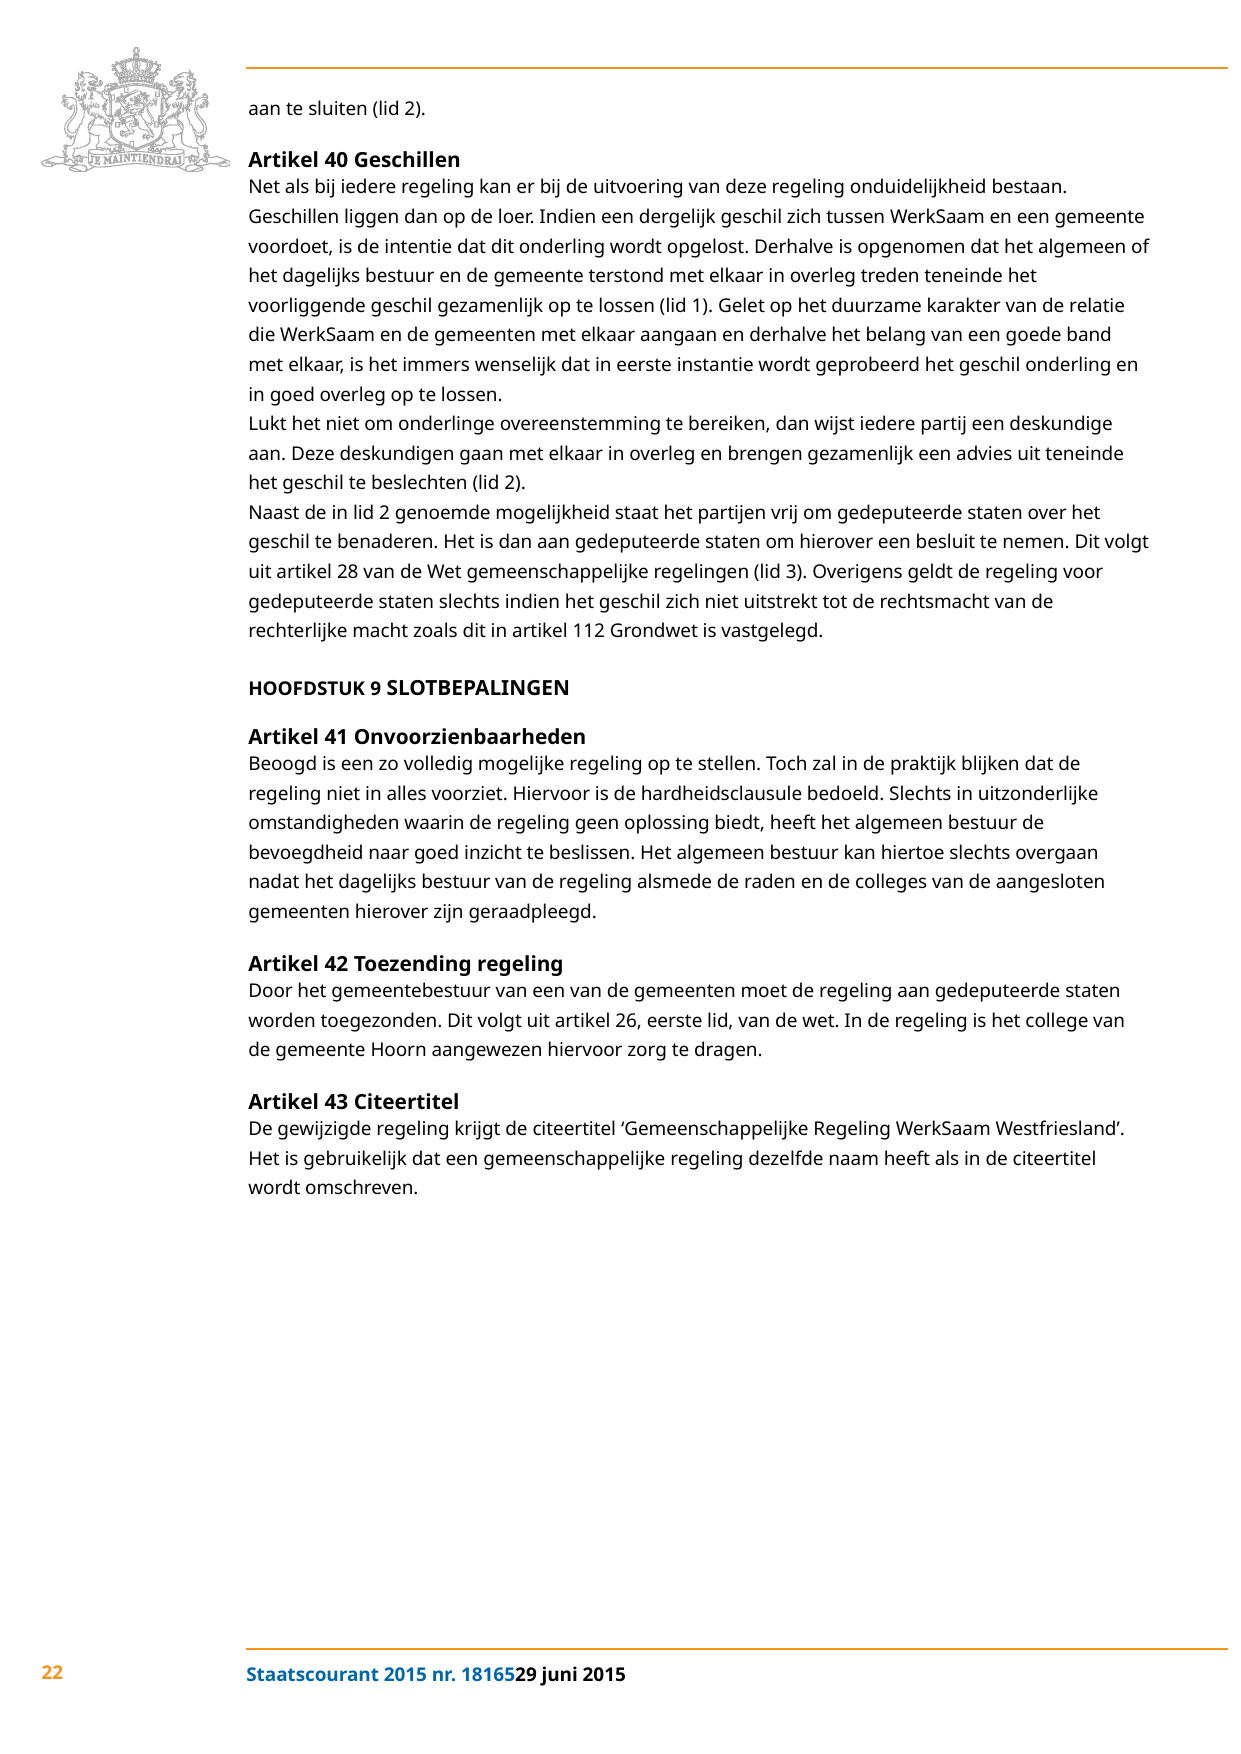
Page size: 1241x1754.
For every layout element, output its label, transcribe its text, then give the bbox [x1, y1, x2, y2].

text Artikel 40 Geschillen [248, 145, 1152, 174]
text Naast de in lid 2 genoemde mogelijkheid staat het partijen vrij om gedeputeerde staten over het geschil te benaderen. Het is dan aan gedeputeerde staten om hierover een besluit te nemen. Dit volgt uit artikel 28 van de Wet gemeenschappelijke regelingen (lid 3). Overigens geldt de regeling voor gedeputeerde staten slechts indien het geschil zich niet uitstrekt tot de rechtsmacht van de rechterlijke macht zoals dit in artikel 112 Grondwet is vastgelegd. [248, 499, 1152, 643]
text Artikel 43 Citeertitel [248, 1087, 1152, 1115]
picture [41, 47, 231, 172]
text aan te sluiten (lid 2). [248, 95, 1152, 121]
text Lukt het niet om onderlinge overeenstemming te bereiken, dan wijst iedere partij een deskundige aan. Deze deskundigen gaan met elkaar in overleg en brengen gezamenlijk een advies uit teneinde het geschil te beslechten (lid 2). [248, 410, 1152, 495]
text Artikel 41 Onvoorzienbaarheden [248, 722, 1152, 750]
text Net als bij iedere regeling kan er bij de uitvoering van deze regeling onduidelijkheid bestaan. Geschillen liggen dan op de loer. Indien een dergelijk geschil zich tussen WerkSaam en een gemeente voordoet, is de intentie dat dit onderling wordt opgelost. Derhalve is opgenomen dat het algemeen of het dagelijks bestuur en de gemeente terstond met elkaar in overleg treden teneinde het voorliggende geschil gezamenlijk op te lossen (lid 1). Gelet op het duurzame karakter van de relatie die WerkSaam en de gemeenten met elkaar aangaan en derhalve het belang van een goede band met elkaar, is het immers wenselijk dat in eerste instantie wordt geprobeerd het geschil onderling en in goed overleg op te lossen. [248, 174, 1152, 406]
text Door het gemeentebestuur van een van de gemeenten moet de regeling aan gedeputeerde staten worden toegezonden. Dit volgt uit artikel 26, eerste lid, van de wet. In de regeling is het college van de gemeente Hoorn aangewezen hiervoor zorg te dragen. [248, 977, 1152, 1062]
text Beoogd is een zo volledig mogelijke regeling op te stellen. Toch zal in de praktijk blijken dat de regeling niet in alles voorziet. Hiervoor is de hardheidsclausule bedoeld. Slechts in uitzonderlijke omstandigheden waarin de regeling geen oplossing biedt, heeft het algemeen bestuur de bevoegdheid naar goed inzicht te beslissen. Het algemeen bestuur kan hiertoe slechts overgaan nadat het dagelijks bestuur van de regeling alsmede de raden en de colleges van de aangesloten gemeenten hierover zijn geraadpleegd. [248, 750, 1152, 924]
text De gewijzigde regeling krijgt de citeertitel ‘Gemeenschappelijke Regeling WerkSaam Westfriesland’. Het is gebruikelijk dat een gemeenschappelijke regeling dezelfde naam heeft als in de citeertitel wordt omschreven. [248, 1115, 1152, 1200]
text HOOFDSTUK 9 SLOTBEPALINGEN [248, 673, 1152, 701]
text Artikel 42 Toezending regeling [248, 949, 1152, 977]
